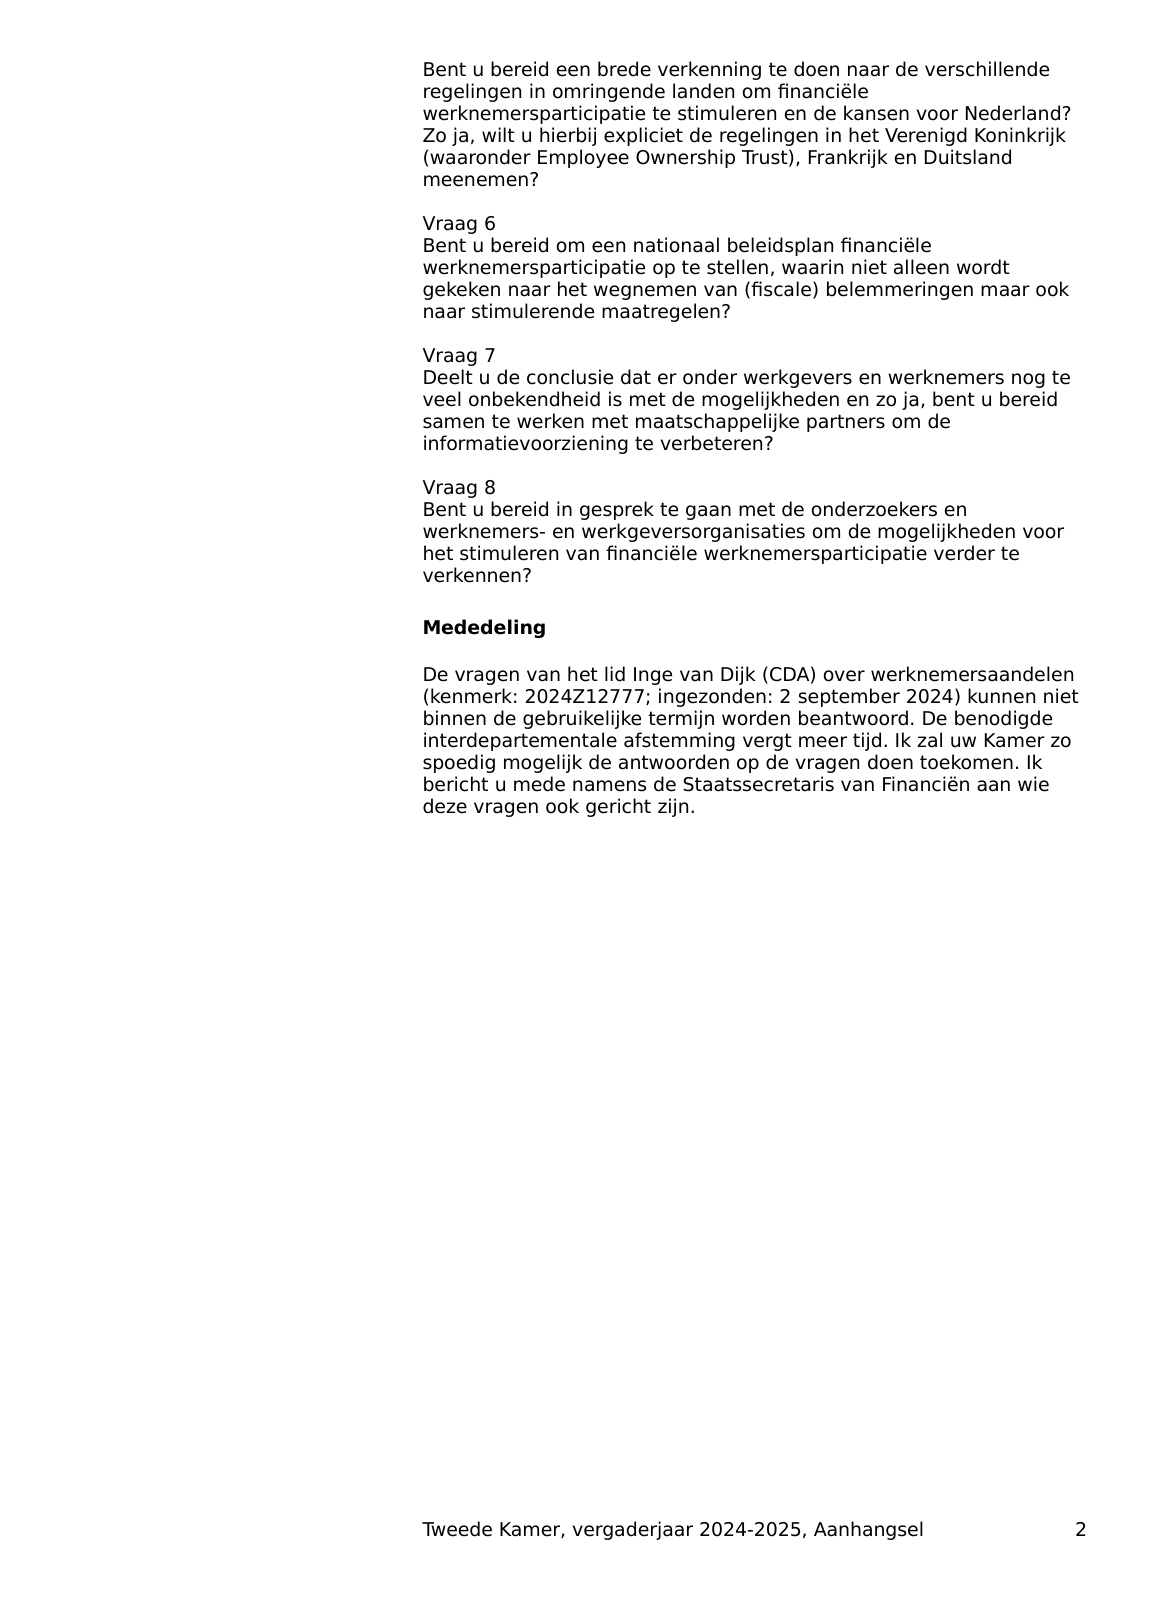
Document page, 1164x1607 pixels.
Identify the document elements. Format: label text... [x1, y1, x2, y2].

text Bent u bereid in gesprek te gaan met de onderzoekers en werknemers- en werkgeversorganisaties om de mogelijkheden voor het stimuleren van financiële werknemersparticipatie verder te verkennen? [422, 499, 1087, 587]
text Deelt u de conclusie dat er onder werkgevers en werknemers nog te veel onbekendheid is met de mogelijkheden en zo ja, bent u bereid samen te werken met maatschappelijke partners om de informatievoorziening te verbeteren? [422, 367, 1087, 455]
text Vraag 7 [422, 345, 1087, 367]
text Vraag 8 [422, 477, 1087, 499]
text Bent u bereid een brede verkenning te doen naar de verschillende regelingen in omringende landen om financiële werknemersparticipatie te stimuleren en de kansen voor Nederland? Zo ja, wilt u hierbij expliciet de regelingen in het Verenigd Koninkrijk (waaronder Employee Ownership Trust), Frankrijk en Duitsland meenemen? [422, 59, 1087, 191]
text Bent u bereid om een nationaal beleidsplan financiële werknemersparticipatie op te stellen, waarin niet alleen wordt gekeken naar het wegnemen van (fiscale) belemmeringen maar ook naar stimulerende maatregelen? [422, 235, 1087, 323]
subtitle Mededeling [422, 617, 1087, 639]
text Vraag 6 [422, 213, 1087, 235]
text De vragen van het lid Inge van Dijk (CDA) over werknemersaandelen (kenmerk: 2024Z12777; ingezonden: 2 september 2024) kunnen niet binnen de gebruikelijke termijn worden beantwoord. De benodigde interdepartementale afstemming vergt meer tijd. Ik zal uw Kamer zo spoedig mogelijk de antwoorden op de vragen doen toekomen. Ik bericht u mede namens de Staatssecretaris van Financiën aan wie deze vragen ook gericht zijn. [422, 664, 1087, 818]
